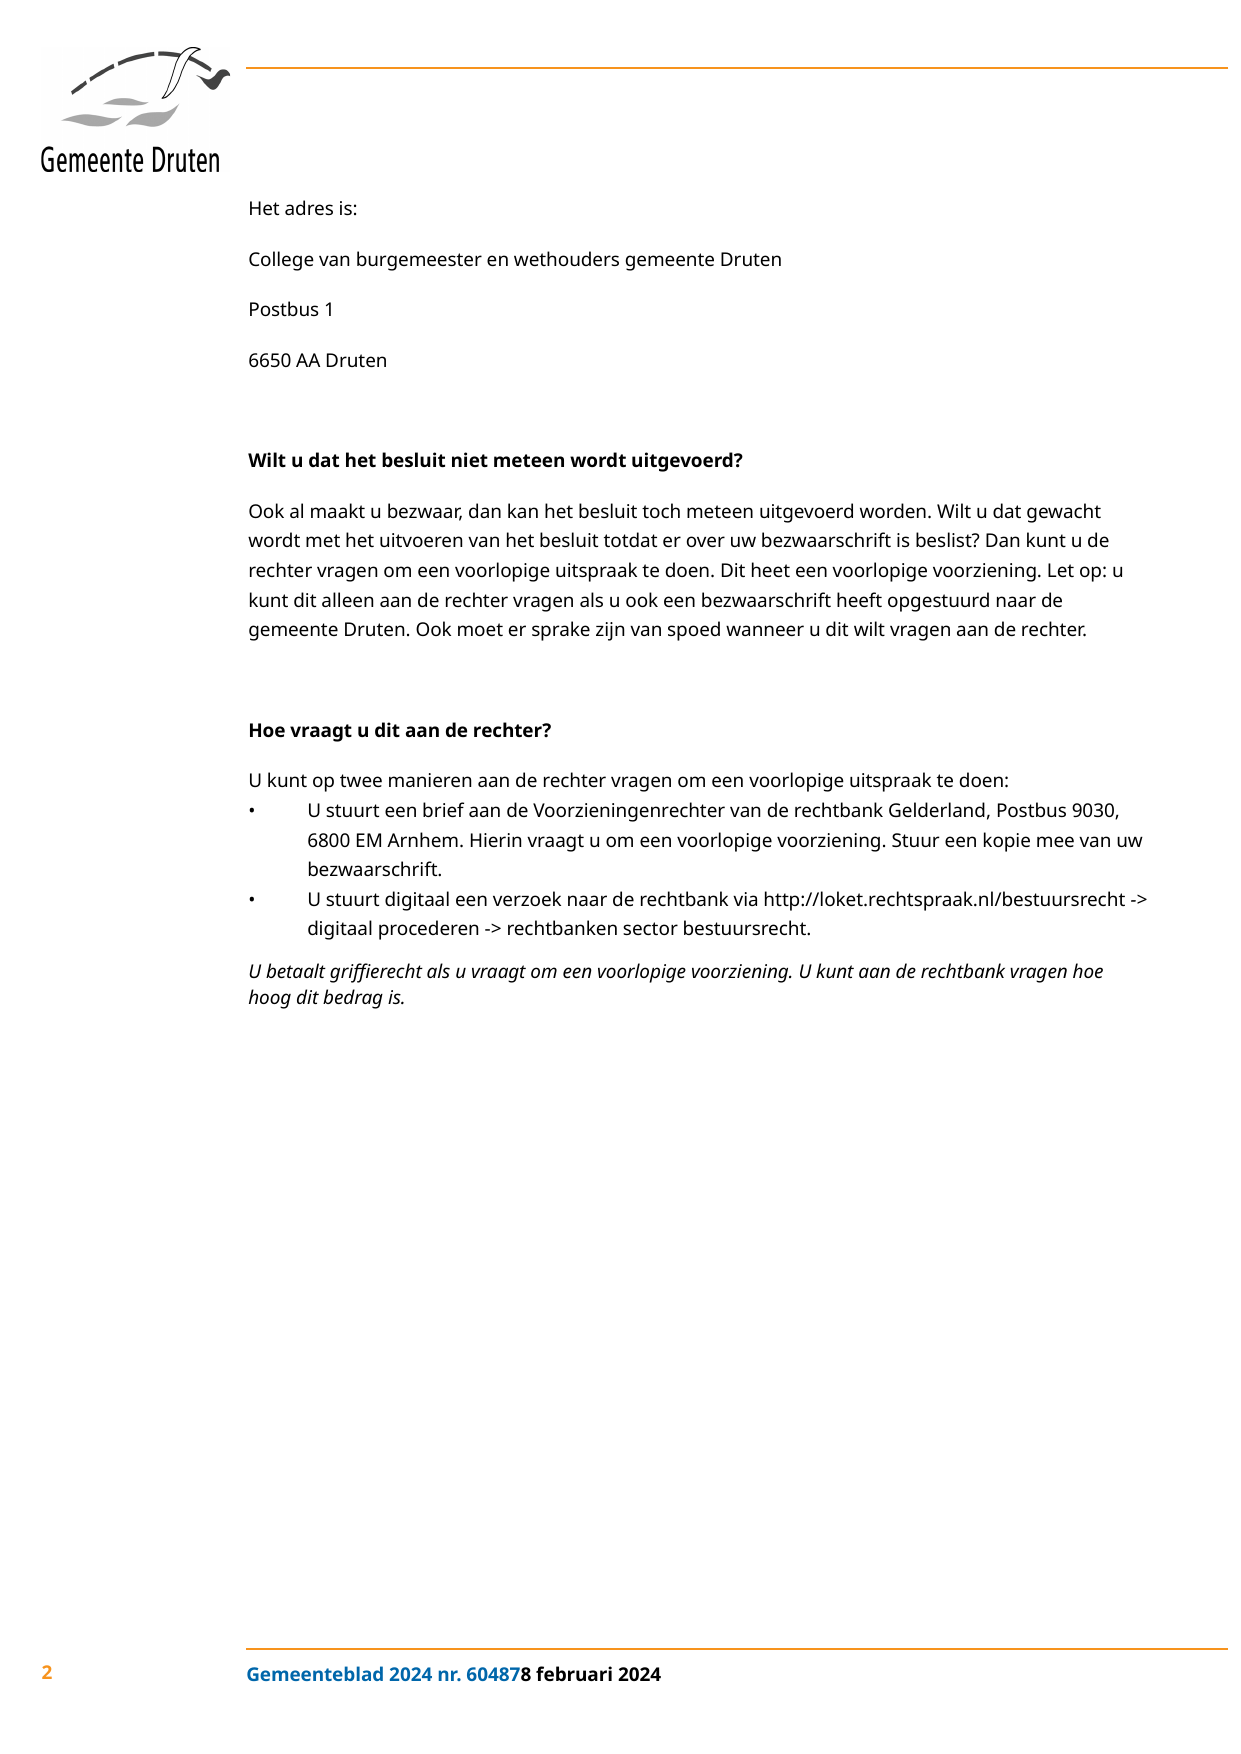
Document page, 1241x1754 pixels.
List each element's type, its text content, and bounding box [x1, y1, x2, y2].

text College van burgemeester en wethouders gemeente Druten [248, 246, 1152, 272]
text Wilt u dat het besluit niet meteen wordt uitgevoerd? [248, 448, 1152, 473]
list U stuurt digitaal een verzoek naar de rechtbank via http://loket.rechtspraak.nl/bestuursrecht -> digitaal procederen -> rechtbanken sector bestuursrecht. [248, 886, 1152, 941]
text Ook al maakt u bezwaar, dan kan het besluit toch meteen uitgevoerd worden. Wilt u dat gewacht wordt met het uitvoeren van het besluit totdat er over uw bezwaarschrift is beslist? Dan kunt u de rechter vragen om een voorlopige uitspraak te doen. Dit heet een voorlopige voorziening. Let op: u kunt dit alleen aan de rechter vragen als u ook een bezwaarschrift heeft opgestuurd naar de gemeente Druten. Ook moet er sprake zijn van spoed wanneer u dit wilt vragen aan de rechter. [248, 498, 1152, 642]
text 6650 AA Druten [248, 347, 1152, 373]
text U betaalt griffierecht als u vraagt om een voorlopige voorziening. U kunt aan de rechtbank vragen hoe hoog dit bedrag is. [248, 959, 1152, 1010]
text Postbus 1 [248, 296, 1152, 322]
list U stuurt een brief aan de Voorzieningenrechter van de rechtbank Gelderland, Postbus 9030, 6800 EM Arnhem. Hierin vraagt u om een voorlopige voorziening. Stuur een kopie mee van uw bezwaarschrift. [248, 797, 1152, 882]
picture [41, 47, 231, 172]
text Hoe vraagt u dit aan de rechter? [248, 717, 1152, 743]
text U kunt op twee manieren aan de rechter vragen om een voorlopige uitspraak te doen: [248, 768, 1152, 793]
text Het adres is: [248, 196, 1152, 221]
